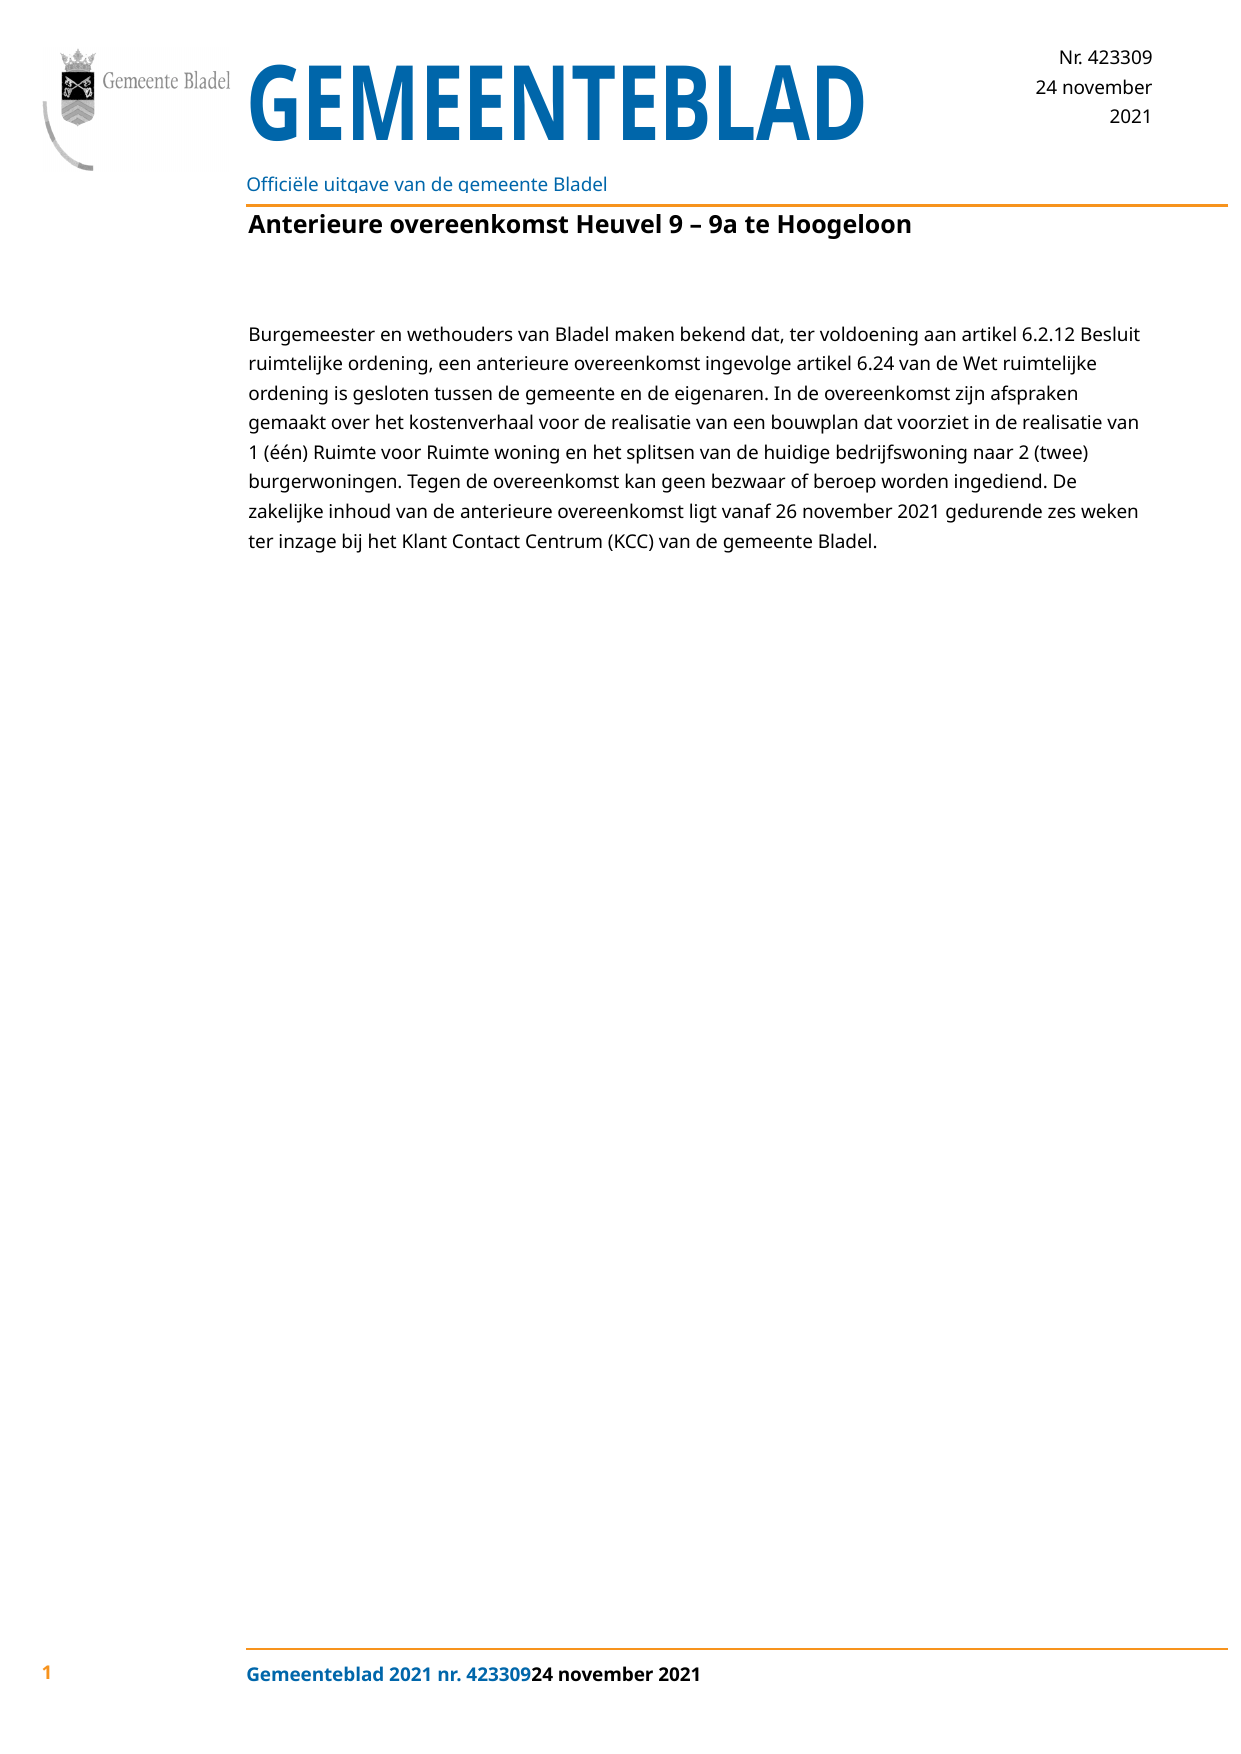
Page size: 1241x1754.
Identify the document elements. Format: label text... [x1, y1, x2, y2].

text Burgemeester en wethouders van Bladel maken bekend dat, ter voldoening aan artikel 6.2.12 Besluit ruimtelijke ordening, een anterieure overeenkomst ingevolge artikel 6.24 van de Wet ruimtelijke ordening is gesloten tussen de gemeente en de eigenaren. In de overeenkomst zijn afspraken gemaakt over het kostenverhaal voor de realisatie van een bouwplan dat voorziet in de realisatie van 1 (één) Ruimte voor Ruimte woning en het splitsen van de huidige bedrijfswoning naar 2 (twee) burgerwoningen. Tegen de overeenkomst kan geen bezwaar of beroep worden ingediend. De zakelijke inhoud van de anterieure overeenkomst ligt vanaf 26 november 2021 gedurende zes weken ter inzage bij het Klant Contact Centrum (KCC) van de gemeente Bladel. [248, 321, 1152, 553]
picture [41, 47, 231, 172]
text Anterieure overeenkomst Heuvel 9 – 9a te Hoogeloon [248, 207, 1152, 241]
